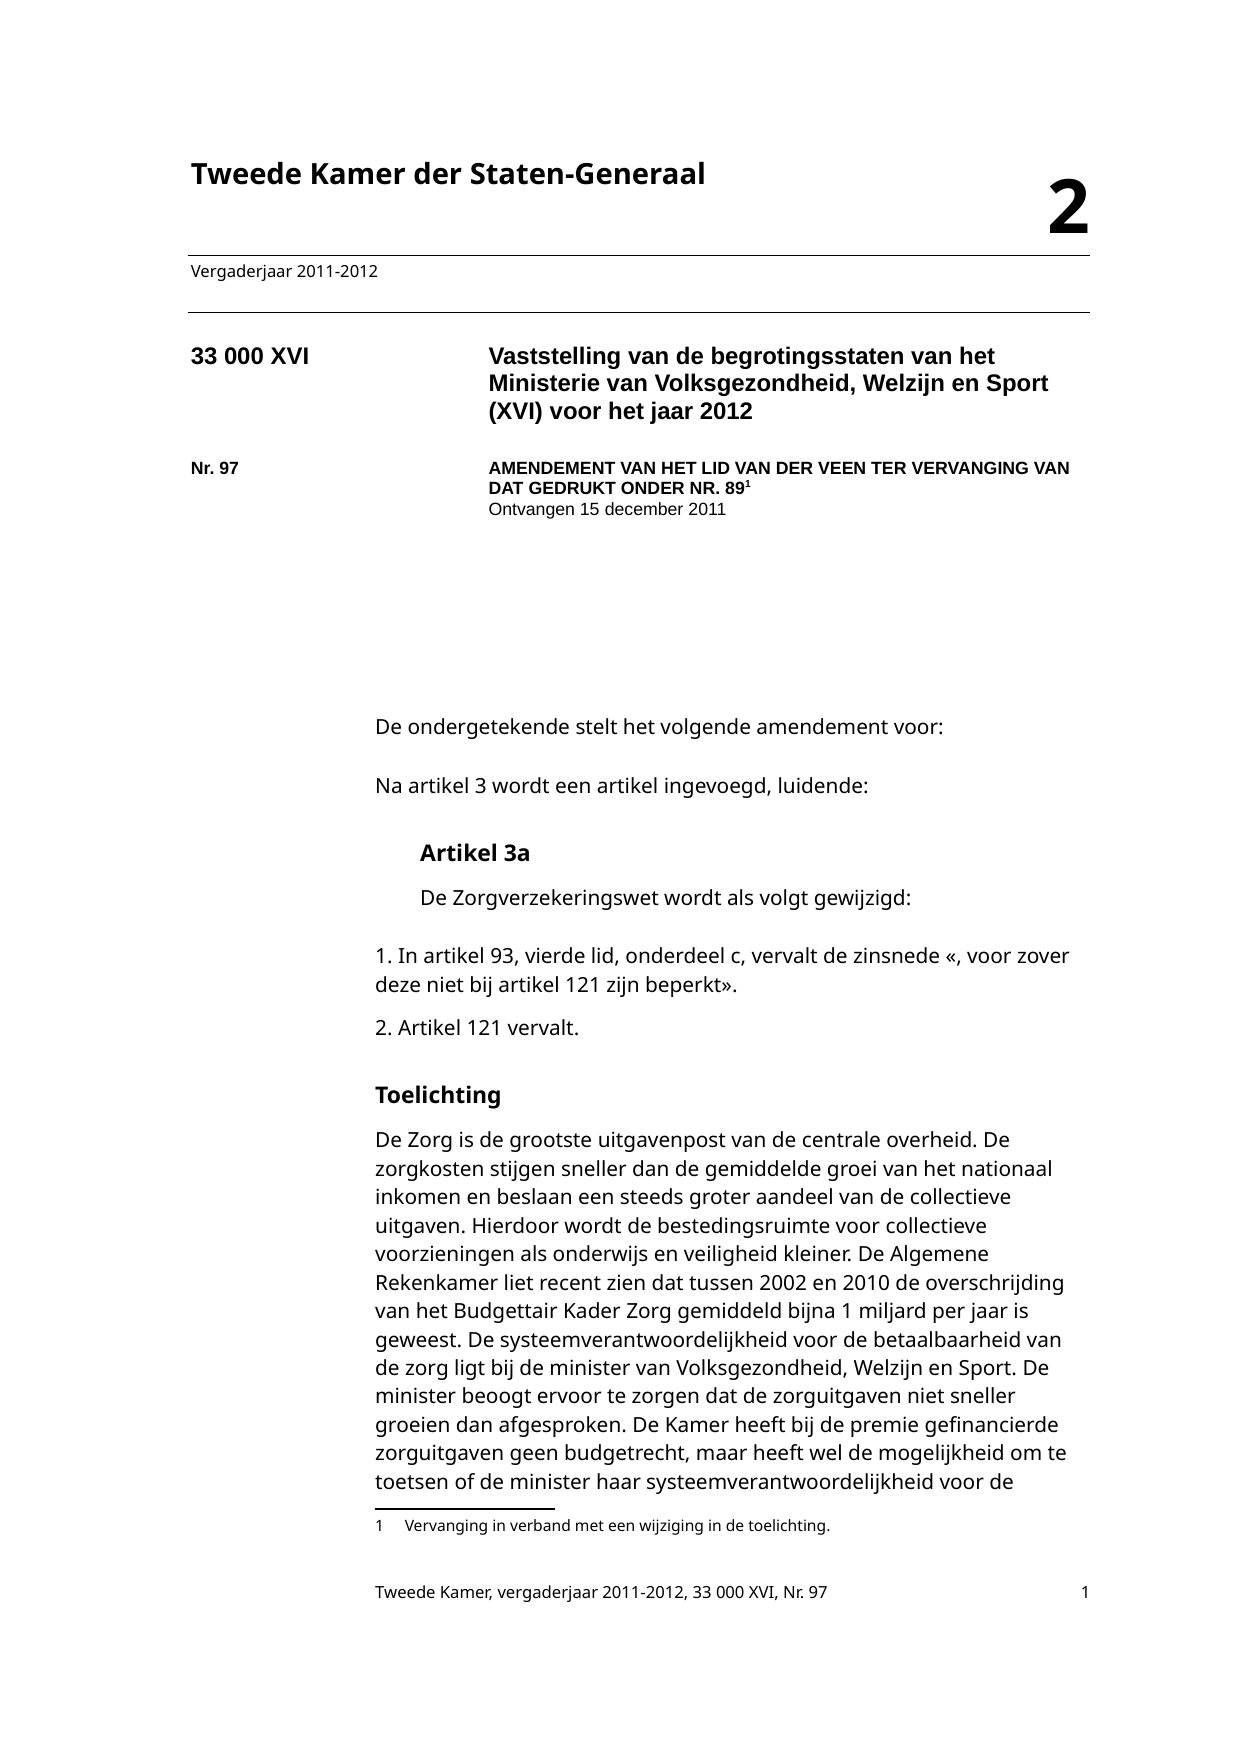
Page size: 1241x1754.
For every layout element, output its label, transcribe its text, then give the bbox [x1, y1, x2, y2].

table_cell [485, 256, 1090, 312]
table_header Tweede Kamer der Staten-Generaal [188, 150, 909, 255]
table_cell Vergaderjaar 2011-2012 [188, 256, 485, 312]
table_cell [188, 313, 485, 339]
text Na artikel 3 wordt een artikel ingevoegd, luidende: [375, 771, 1090, 799]
subtitle Toelichting [375, 1079, 1090, 1111]
table_cell Nr. 97 [188, 455, 485, 594]
text De Zorgverzekeringswet wordt als volgt gewijzigd: [420, 883, 1090, 912]
table_cell Vaststelling van de begrotingsstaten van het Ministerie van Volksgezondheid, Welzijn en Sport (XVI) voor het jaar 2012 [485, 339, 1090, 454]
text 1. In artikel 93, vierde lid, onderdeel c, vervalt de zinsnede «, voor zover deze niet bij artikel 121 zijn beperkt». [375, 942, 1090, 998]
subtitle Artikel 3a [420, 837, 1090, 868]
table_cell [485, 313, 1090, 339]
text 2. Artikel 121 vervalt. [375, 1013, 1090, 1042]
table_cell 33 000 XVI [188, 339, 485, 454]
table_cell AMENDEMENT VAN HET LID VAN DER VEEN TER VERVANGING VAN DAT GEDRUKT ONDER NR. 89 Ontvangen 15 december 2011 [485, 455, 1090, 594]
text De ondergetekende stelt het volgende amendement voor: [375, 712, 1090, 741]
text De Zorg is de grootste uitgavenpost van de centrale overheid. De zorgkosten stijgen sneller dan de gemiddelde groei van het nationaal inkomen en beslaan een steeds groter aandeel van de collectieve uitgaven. Hierdoor wordt de bestedingsruimte voor collectieve voorzieningen als onderwijs en veiligheid kleiner. De Algemene Rekenkamer liet recent zien dat tussen 2002 en 2010 de overschrijding van het Budgettair Kader Zorg gemiddeld bijna 1 miljard per jaar is geweest. De systeemverantwoordelijkheid voor de betaalbaarheid van de zorg ligt bij de minister van Volksgezondheid, Welzijn en Sport. De minister beoogt ervoor te zorgen dat de zorguitgaven niet sneller groeien dan afgesproken. De Kamer heeft bij de premie gefinancierde zorguitgaven geen budgetrecht, maar heeft wel de mogelijkheid om te toetsen of de minister haar systeemverantwoordelijkheid voor de [375, 1126, 1090, 1495]
table_header 2 [910, 150, 1090, 255]
